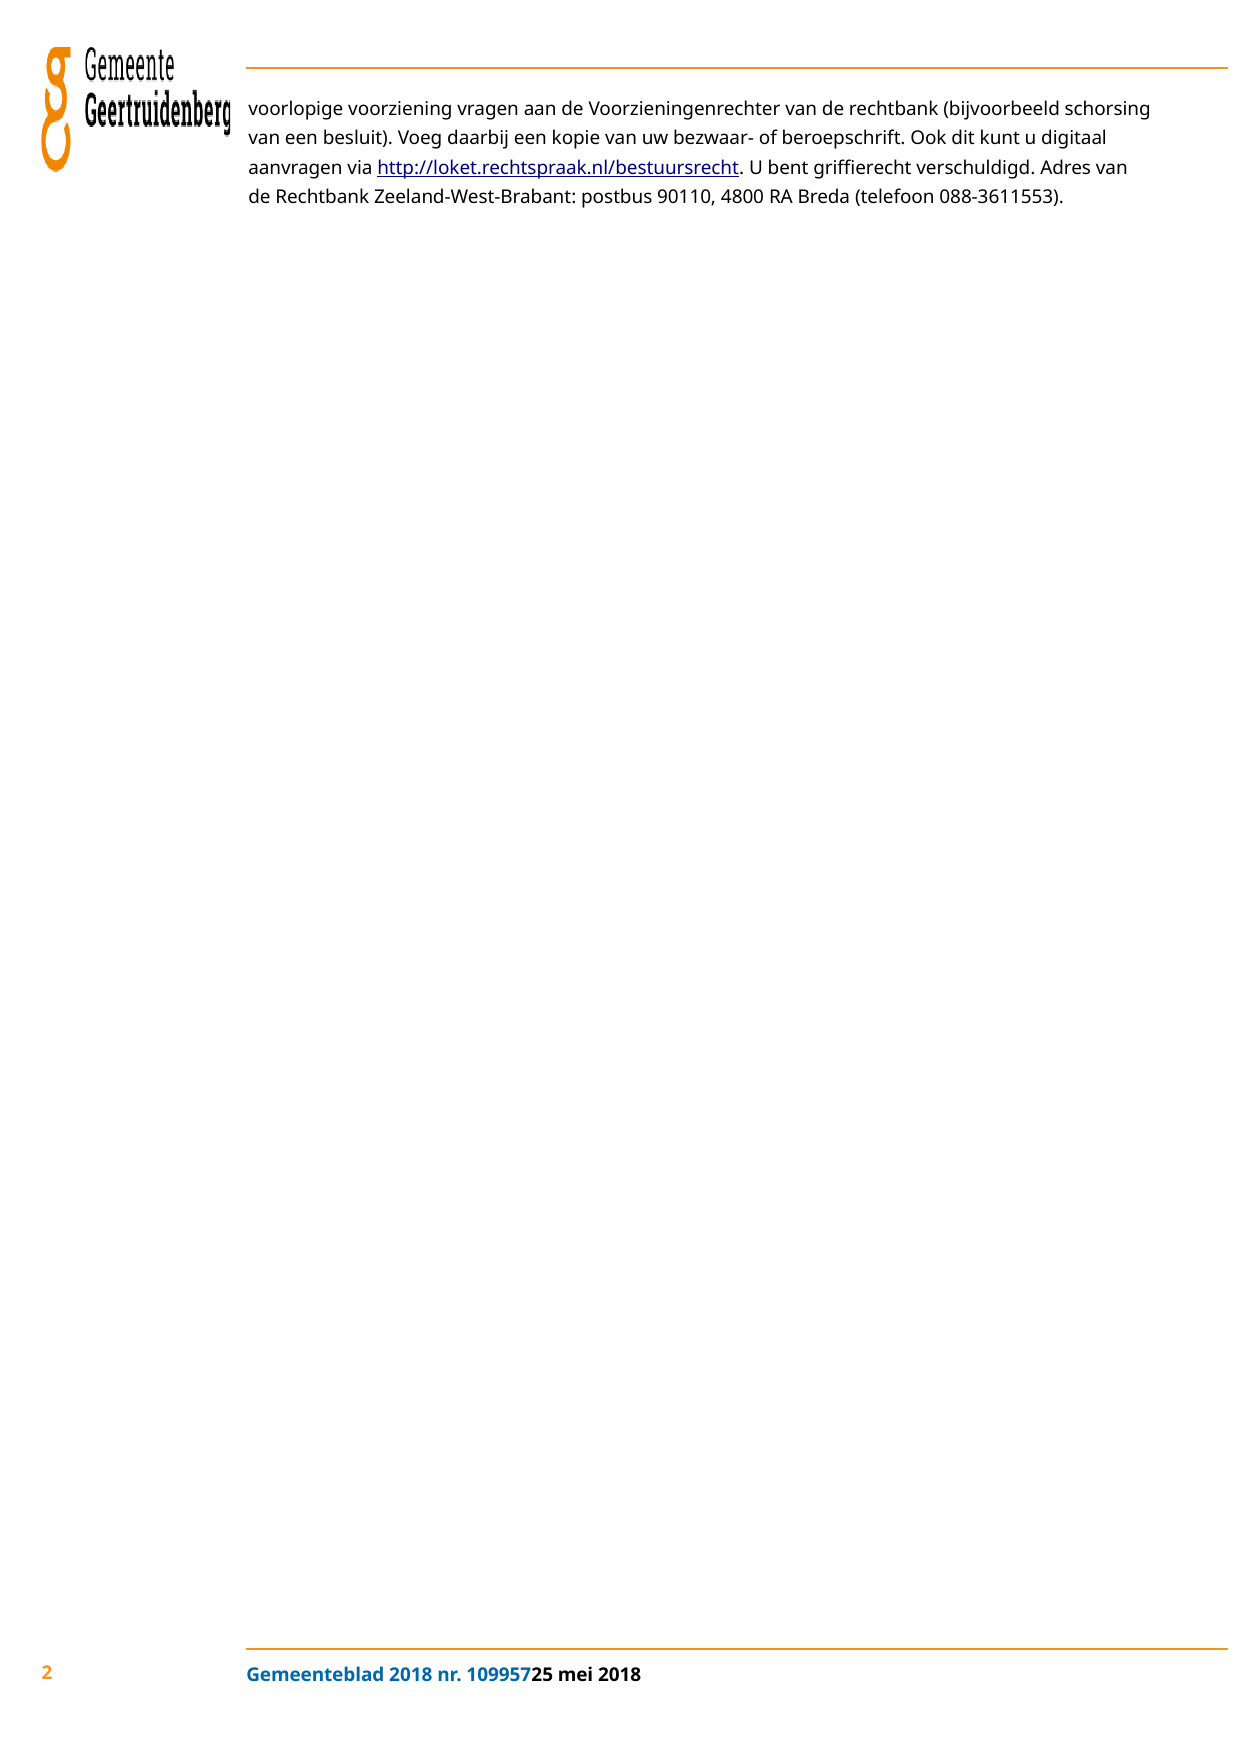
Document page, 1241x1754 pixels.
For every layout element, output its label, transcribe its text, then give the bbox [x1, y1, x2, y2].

text voorlopige voorziening vragen aan de Voorzieningenrechter van de rechtbank (bijvoorbeeld schorsing van een besluit). Voeg daarbij een kopie van uw bezwaar- of beroepschrift. Ook dit kunt u digitaal aanvragen via http://loket.rechtspraak.nl/bestuursrecht. U bent griffierecht verschuldigd. Adres van de Rechtbank Zeeland-West-Brabant: postbus 90110, 4800 RA Breda (telefoon 088-3611553). [248, 95, 1152, 209]
picture [41, 47, 231, 172]
